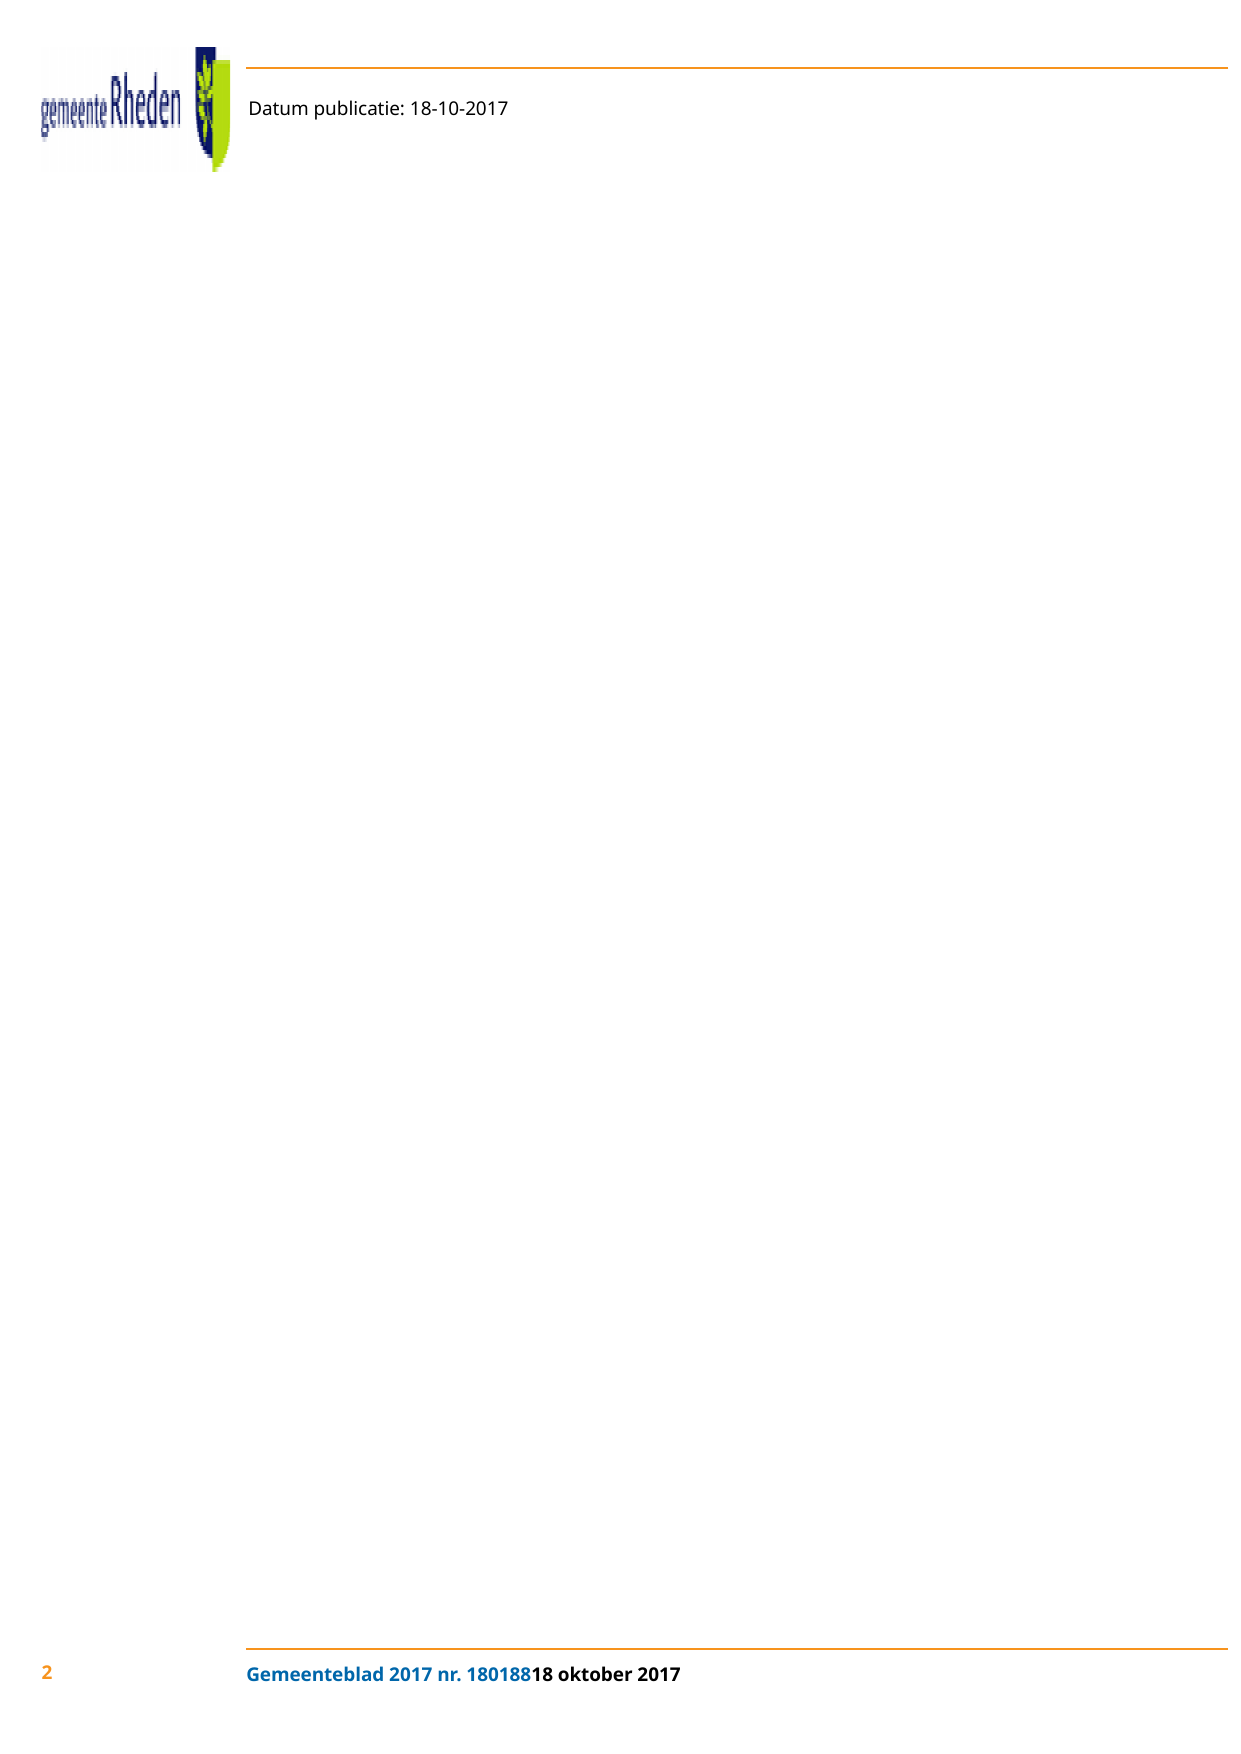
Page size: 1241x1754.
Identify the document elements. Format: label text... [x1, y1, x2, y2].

picture [41, 47, 231, 172]
text Datum publicatie: 18-10-2017 [248, 95, 1152, 121]
